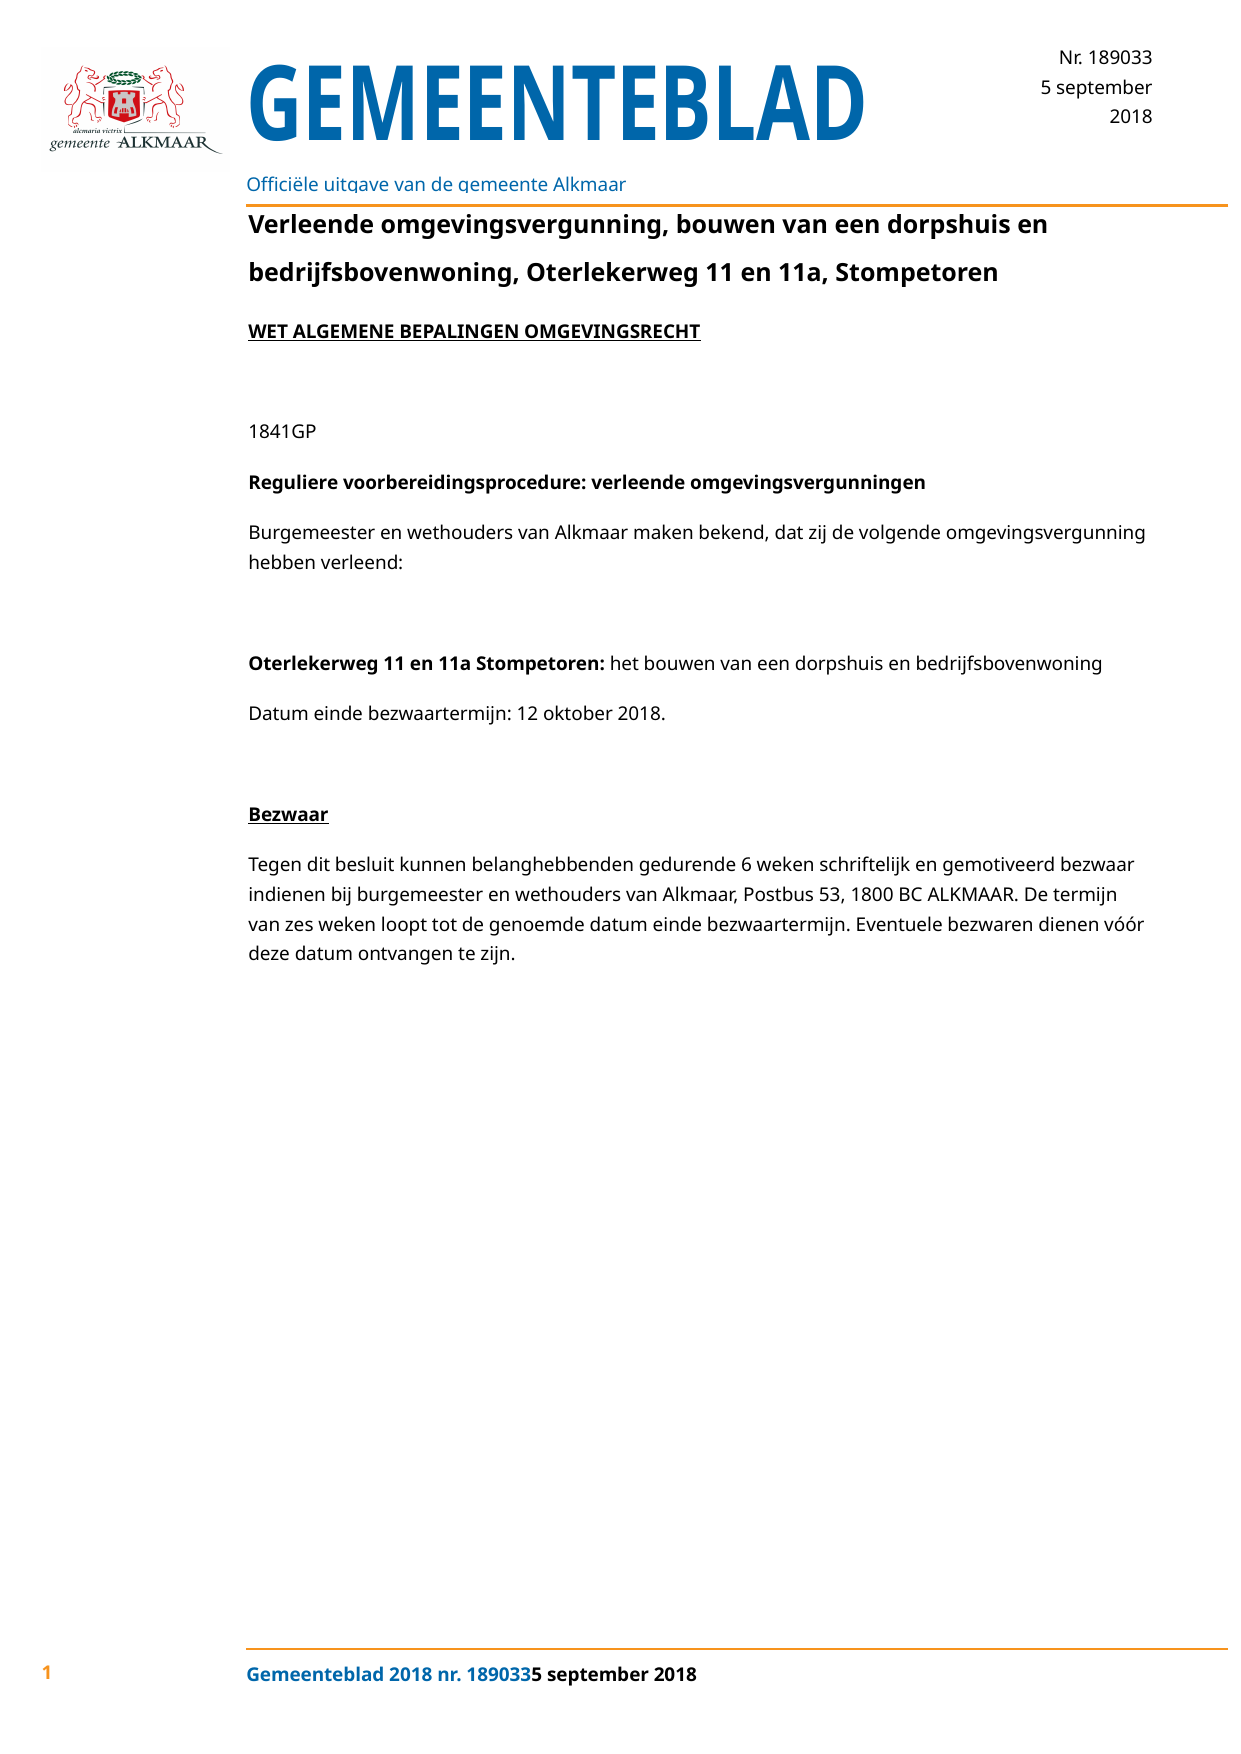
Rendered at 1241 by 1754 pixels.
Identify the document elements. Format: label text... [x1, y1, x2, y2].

picture [41, 47, 231, 172]
text WET ALGEMENE BEPALINGEN OMGEVINGSRECHT [248, 318, 1152, 344]
text Tegen dit besluit kunnen belanghebbenden gedurende 6 weken schriftelijk en gemotiveerd bezwaar indienen bij burgemeester en wethouders van Alkmaar, Postbus 53, 1800 BC ALKMAAR. De termijn van zes weken loopt tot de genoemde datum einde bezwaartermijn. Eventuele bezwaren dienen vóór deze datum ontvangen te zijn. [248, 852, 1152, 966]
text 1841GP [248, 419, 1152, 444]
text Bezwaar [248, 801, 1152, 827]
text Burgemeester en wethouders van Alkmaar maken bekend, dat zij de volgende omgevingsvergunning hebben verleend: [248, 519, 1152, 575]
text Oterlekerweg 11 en 11a Stompetoren: het bouwen van een dorpshuis en bedrijfsbovenwoning [248, 650, 1152, 676]
text Datum einde bezwaartermijn: 12 oktober 2018. [248, 700, 1152, 726]
text Reguliere voorbereidingsprocedure: verleende omgevingsvergunningen [248, 469, 1152, 495]
text Verleende omgevingsvergunning, bouwen van een dorpshuis en bedrijfsbovenwoning, Oterlekerweg 11 en 11a, Stompetoren [248, 207, 1152, 288]
